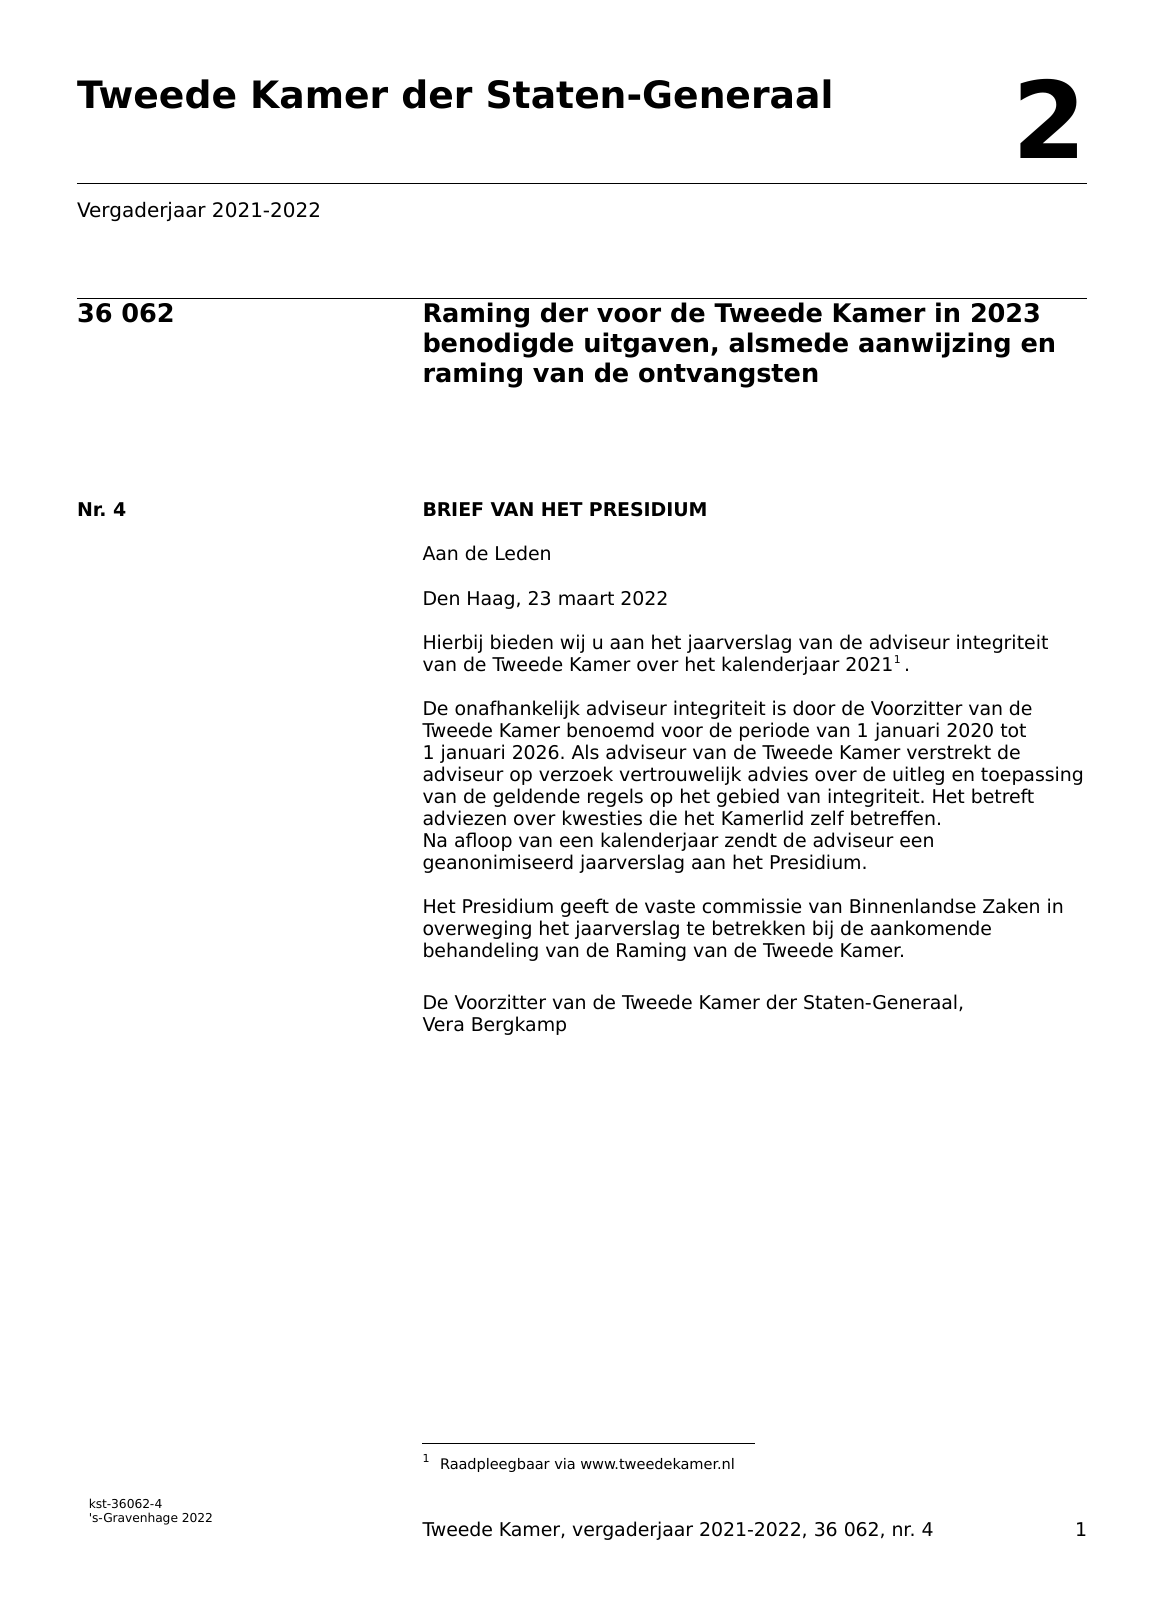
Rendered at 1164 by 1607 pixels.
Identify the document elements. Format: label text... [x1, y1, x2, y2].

table_cell Vergaderjaar 2021-2022 [77, 184, 1087, 298]
text kst-36062-4 [88, 1497, 323, 1511]
text De onafhankelijk adviseur integriteit is door de Voorzitter van de Tweede Kamer benoemd voor de periode van 1 januari 2020 tot 1 januari 2026. Als adviseur van de Tweede Kamer verstrekt de adviseur op verzoek vertrouwelijk advies over de uitleg en toepassing van de geldende regels op het gebied van integriteit. Het betreft adviezen over kwesties die het Kamerlid zelf betreffen. [422, 698, 1087, 829]
text Het Presidium geeft de vaste commissie van Binnenlandse Zaken in overweging het jaarverslag te betrekken bij de aankomende behandeling van de Raming van de Tweede Kamer. [422, 896, 1087, 962]
subtitle 36 062 Raming der voor de Tweede Kamer in 2023 benodigde uitgaven, alsmede aanwijzing en raming van de ontvangsten [77, 299, 1087, 388]
text Aan de Leden [422, 543, 1087, 565]
text Hierbij bieden wij u aan het jaarverslag van de adviseur integriteit van de Tweede Kamer over het kalenderjaar 2021. [422, 632, 1087, 676]
text De Voorzitter van de Tweede Kamer der Staten-Generaal, Vera Bergkamp [422, 992, 1087, 1036]
table_header Tweede Kamer der Staten-Generaal [77, 59, 886, 183]
subtitle Nr. 4 BRIEF VAN HET PRESIDIUM [77, 499, 1087, 521]
table_header 2 [886, 59, 1087, 183]
text Den Haag, 23 maart 2022 [422, 587, 1087, 609]
text 's-Gravenhage 2022 [88, 1511, 323, 1525]
text Na afloop van een kalenderjaar zendt de adviseur een geanonimiseerd jaarverslag aan het Presidium. [422, 829, 1087, 873]
text Raadpleegbaar via www.tweedekamer.nl [422, 1452, 1087, 1474]
